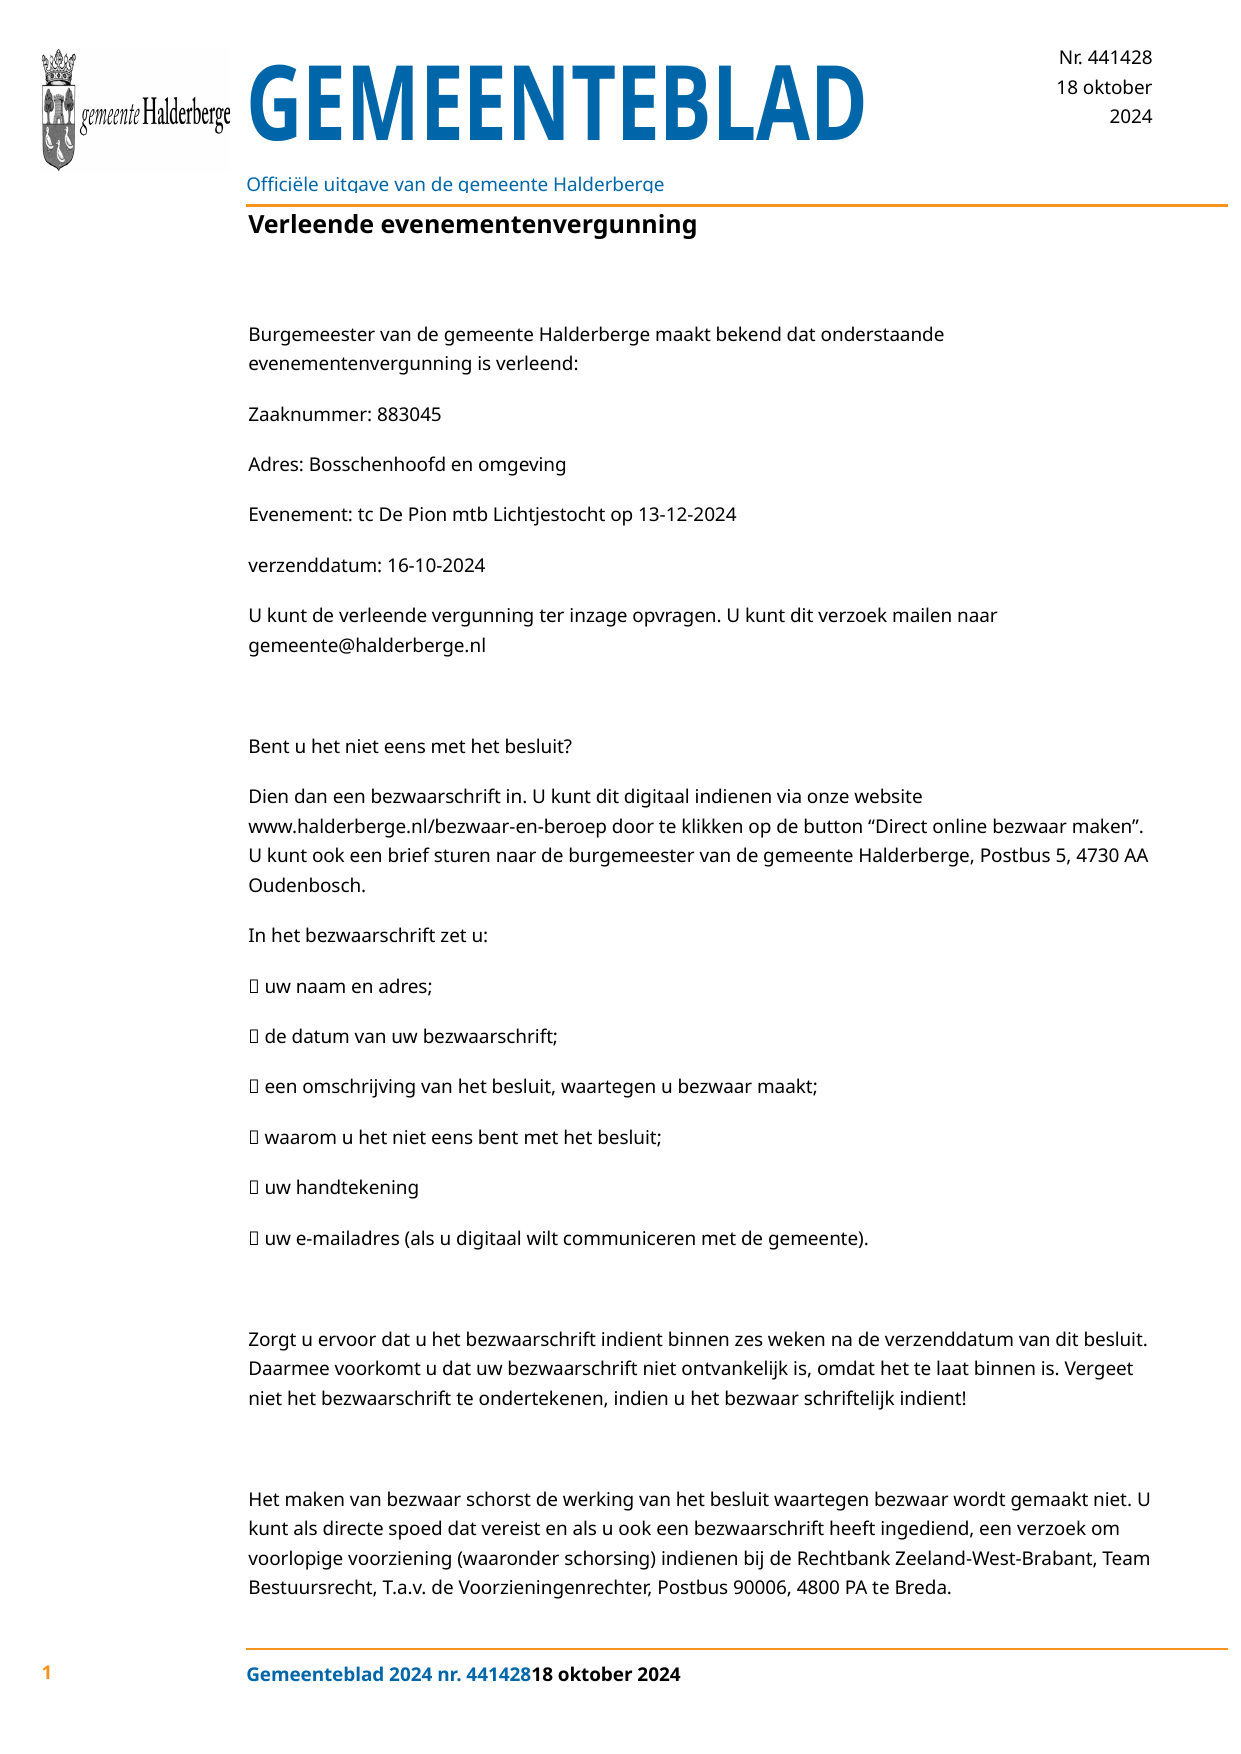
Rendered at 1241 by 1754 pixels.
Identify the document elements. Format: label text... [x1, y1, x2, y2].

text  waarom u het niet eens bent met het besluit; [248, 1124, 1152, 1150]
text Dien dan een bezwaarschrift in. U kunt dit digitaal indienen via onze website www.halderberge.nl/bezwaar-en-beroep door te klikken op de button “Direct online bezwaar maken”. U kunt ook een brief sturen naar de burgemeester van de gemeente Halderberge, Postbus 5, 4730 AA Oudenbosch. [248, 783, 1152, 898]
text Verleende evenementenvergunning [248, 207, 1152, 241]
text  uw e-mailadres (als u digitaal wilt communiceren met de gemeente). [248, 1225, 1152, 1251]
text  uw handtekening [248, 1174, 1152, 1200]
picture [41, 47, 231, 172]
text  de datum van uw bezwaarschrift; [248, 1023, 1152, 1049]
text Adres: Bosschenhoofd en omgeving [248, 451, 1152, 477]
text Evenement: tc De Pion mtb Lichtjestocht op 13-12-2024 [248, 502, 1152, 527]
text Zorgt u ervoor dat u het bezwaarschrift indient binnen zes weken na de verzenddatum van dit besluit. Daarmee voorkomt u dat uw bezwaarschrift niet ontvankelijk is, omdat het te laat binnen is. Vergeet niet het bezwaarschrift te ondertekenen, indien u het bezwaar schriftelijk indient! [248, 1326, 1152, 1411]
text Zaaknummer: 883045 [248, 401, 1152, 426]
text Bent u het niet eens met het besluit? [248, 733, 1152, 758]
text verzenddatum: 16-10-2024 [248, 552, 1152, 578]
text In het bezwaarschrift zet u: [248, 922, 1152, 948]
text  een omschrijving van het besluit, waartegen u bezwaar maakt; [248, 1074, 1152, 1099]
text U kunt de verleende vergunning ter inzage opvragen. U kunt dit verzoek mailen naar gemeente@halderberge.nl [248, 602, 1152, 658]
text Het maken van bezwaar schorst de werking van het besluit waartegen bezwaar wordt gemaakt niet. U kunt als directe spoed dat vereist en als u ook een bezwaarschrift heeft ingediend, een verzoek om voorlopige voorziening (waaronder schorsing) indienen bij de Rechtbank Zeeland-West-Brabant, Team Bestuursrecht, T.a.v. de Voorzieningenrechter, Postbus 90006, 4800 PA te Breda. [248, 1486, 1152, 1600]
text Burgemeester van de gemeente Halderberge maakt bekend dat onderstaande evenementenvergunning is verleend: [248, 321, 1152, 376]
text  uw naam en adres; [248, 973, 1152, 998]
